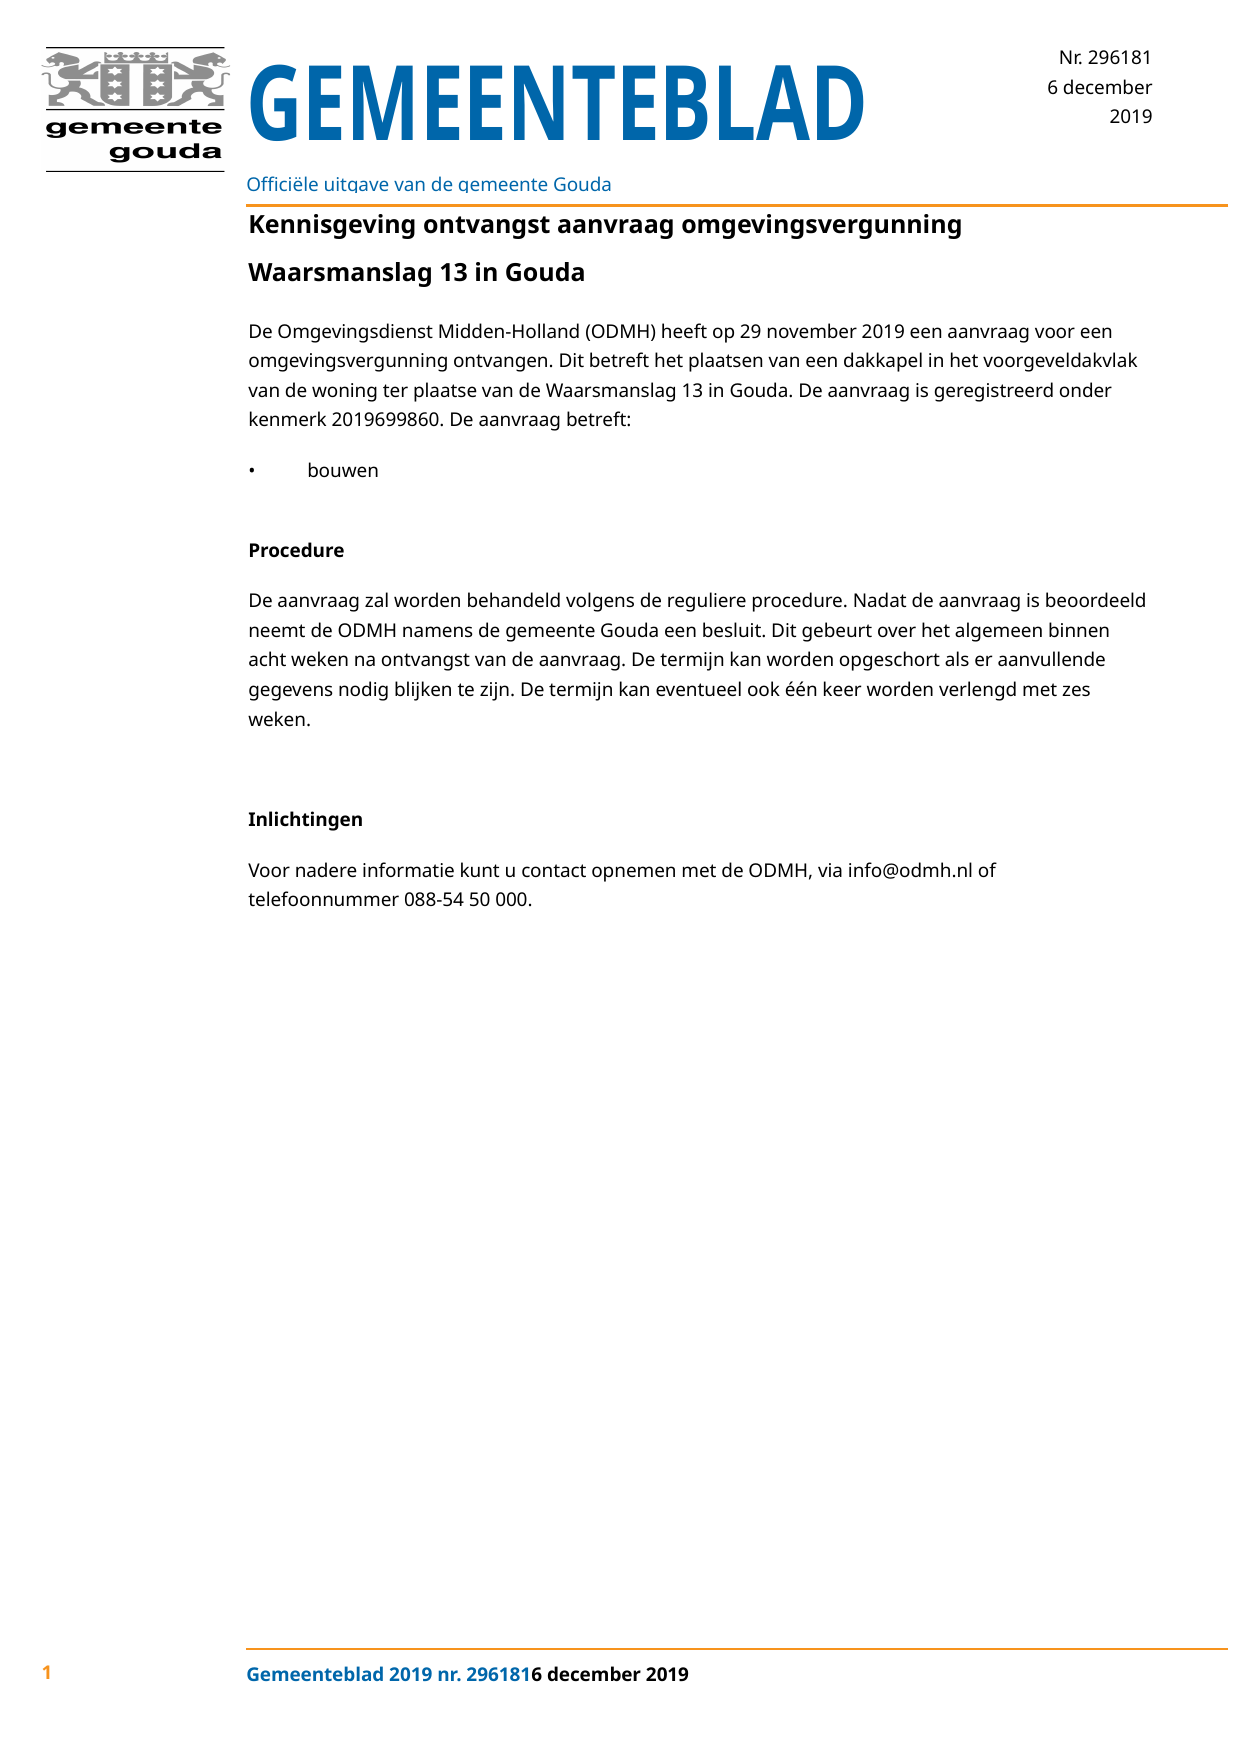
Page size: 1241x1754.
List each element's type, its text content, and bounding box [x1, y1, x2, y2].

text De Omgevingsdienst Midden-Holland (ODMH) heeft op 29 november 2019 een aanvraag voor een omgevingsvergunning ontvangen. Dit betreft het plaatsen van een dakkapel in het voorgeveldakvlak van de woning ter plaatse van de Waarsmanslag 13 in Gouda. De aanvraag is geregistreerd onder kenmerk 2019699860. De aanvraag betreft: [248, 318, 1152, 432]
text Kennisgeving ontvangst aanvraag omgevingsvergunning Waarsmanslag 13 in Gouda [248, 207, 1152, 288]
text Procedure [248, 537, 1152, 563]
list bouwen [248, 457, 1152, 483]
text De aanvraag zal worden behandeld volgens de reguliere procedure. Nadat de aanvraag is beoordeeld neemt de ODMH namens de gemeente Gouda een besluit. Dit gebeurt over het algemeen binnen acht weken na ontvangst van de aanvraag. De termijn kan worden opgeschort als er aanvullende gegevens nodig blijken te zijn. De termijn kan eventueel ook één keer worden verlengd met zes weken. [248, 587, 1152, 732]
picture [41, 47, 231, 172]
text Voor nadere informatie kunt u contact opnemen met de ODMH, via info@odmh.nl of telefoonnummer 088-54 50 000. [248, 857, 1152, 912]
text Inlichtingen [248, 807, 1152, 832]
